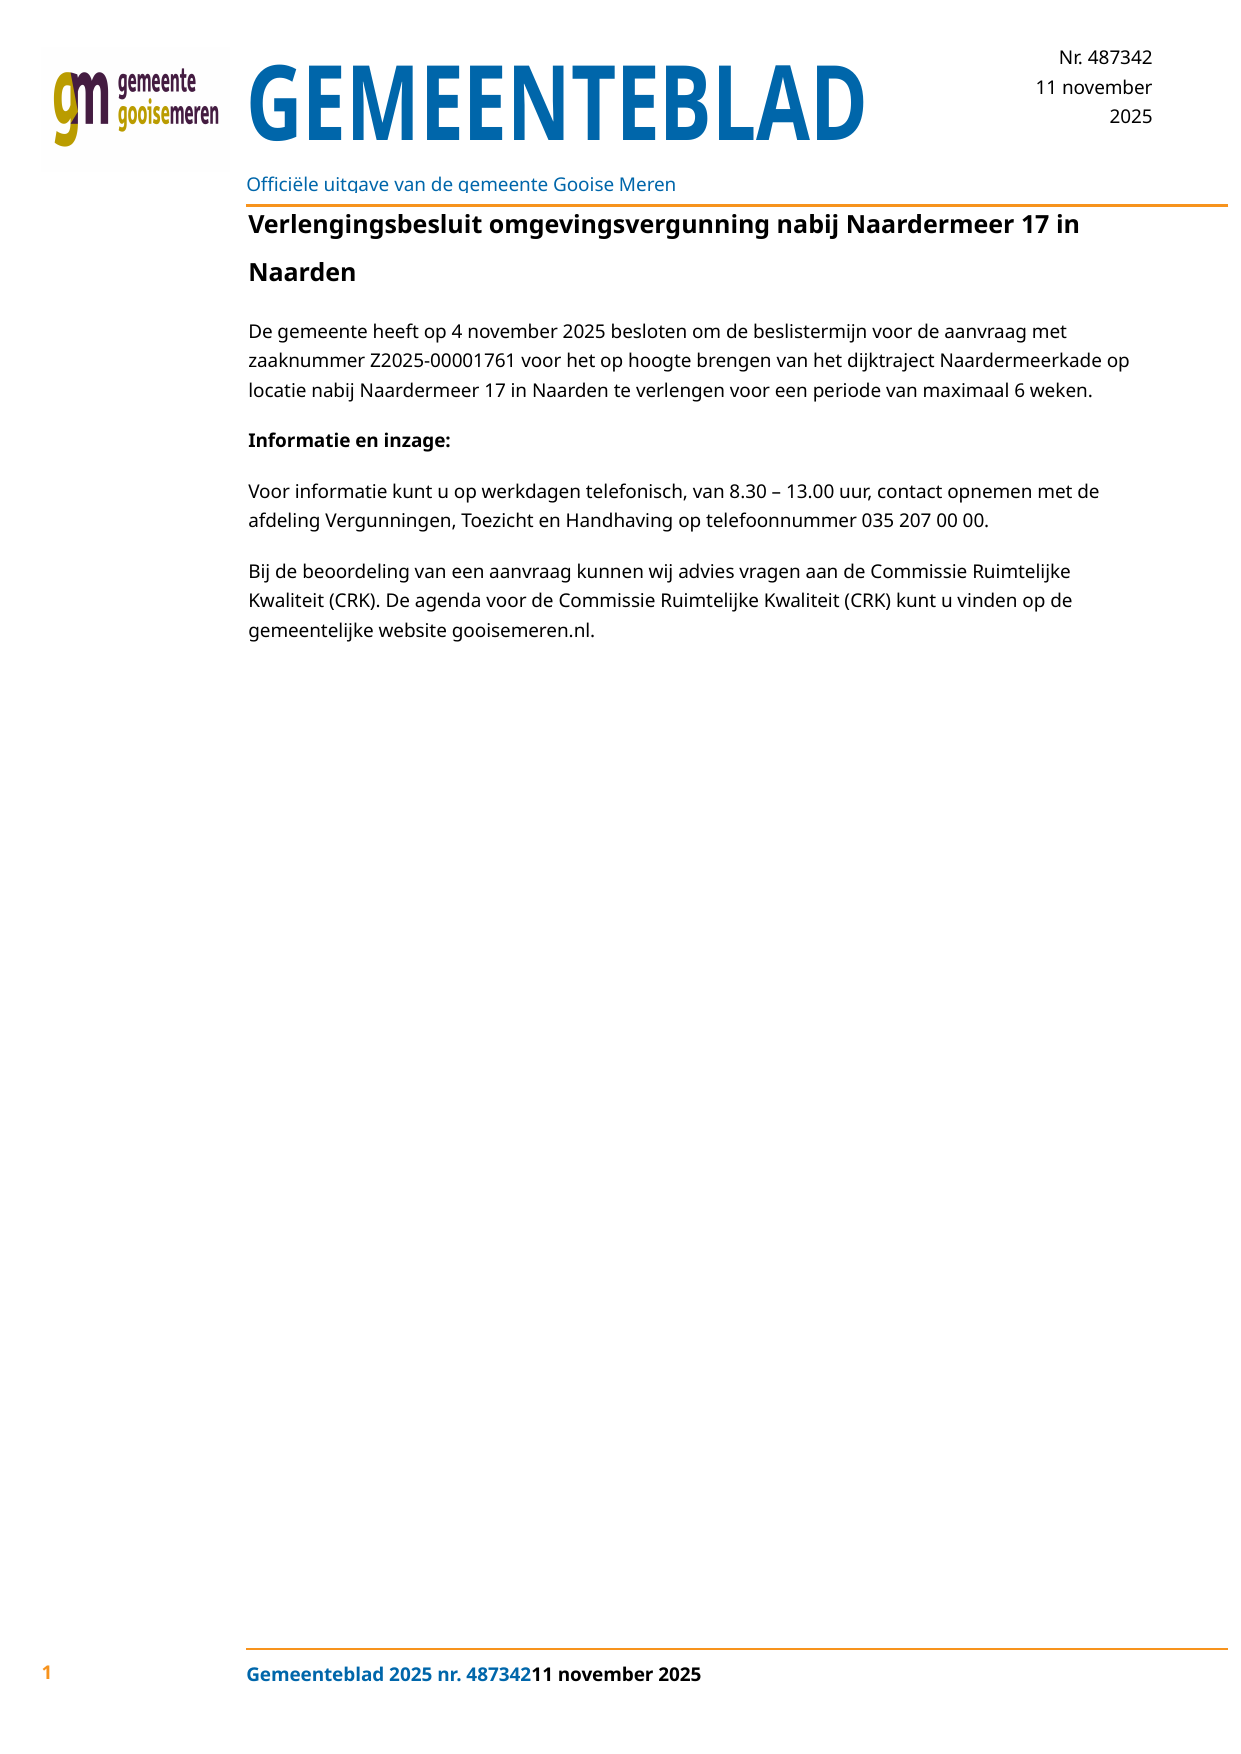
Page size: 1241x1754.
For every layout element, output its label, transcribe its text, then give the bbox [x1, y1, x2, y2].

text De gemeente heeft op 4 november 2025 besloten om de beslistermijn voor de aanvraag met zaaknummer Z2025-00001761 voor het op hoogte brengen van het dijktraject Naardermeerkade op locatie nabij Naardermeer 17 in Naarden te verlengen voor een periode van maximaal 6 weken. [248, 318, 1152, 403]
text Bij de beoordeling van een aanvraag kunnen wij advies vragen aan de Commissie Ruimtelijke Kwaliteit (CRK). De agenda voor de Commissie Ruimtelijke Kwaliteit (CRK) kunt u vinden op de gemeentelijke website gooisemeren.nl. [248, 558, 1152, 643]
text Voor informatie kunt u op werkdagen telefonisch, van 8.30 – 13.00 uur, contact opnemen met de afdeling Vergunningen, Toezicht en Handhaving op telefoonnummer 035 207 00 00. [248, 478, 1152, 533]
text Informatie en inzage: [248, 427, 1152, 453]
picture [41, 47, 231, 172]
text Verlengingsbesluit omgevingsvergunning nabij Naardermeer 17 in Naarden [248, 207, 1152, 288]
